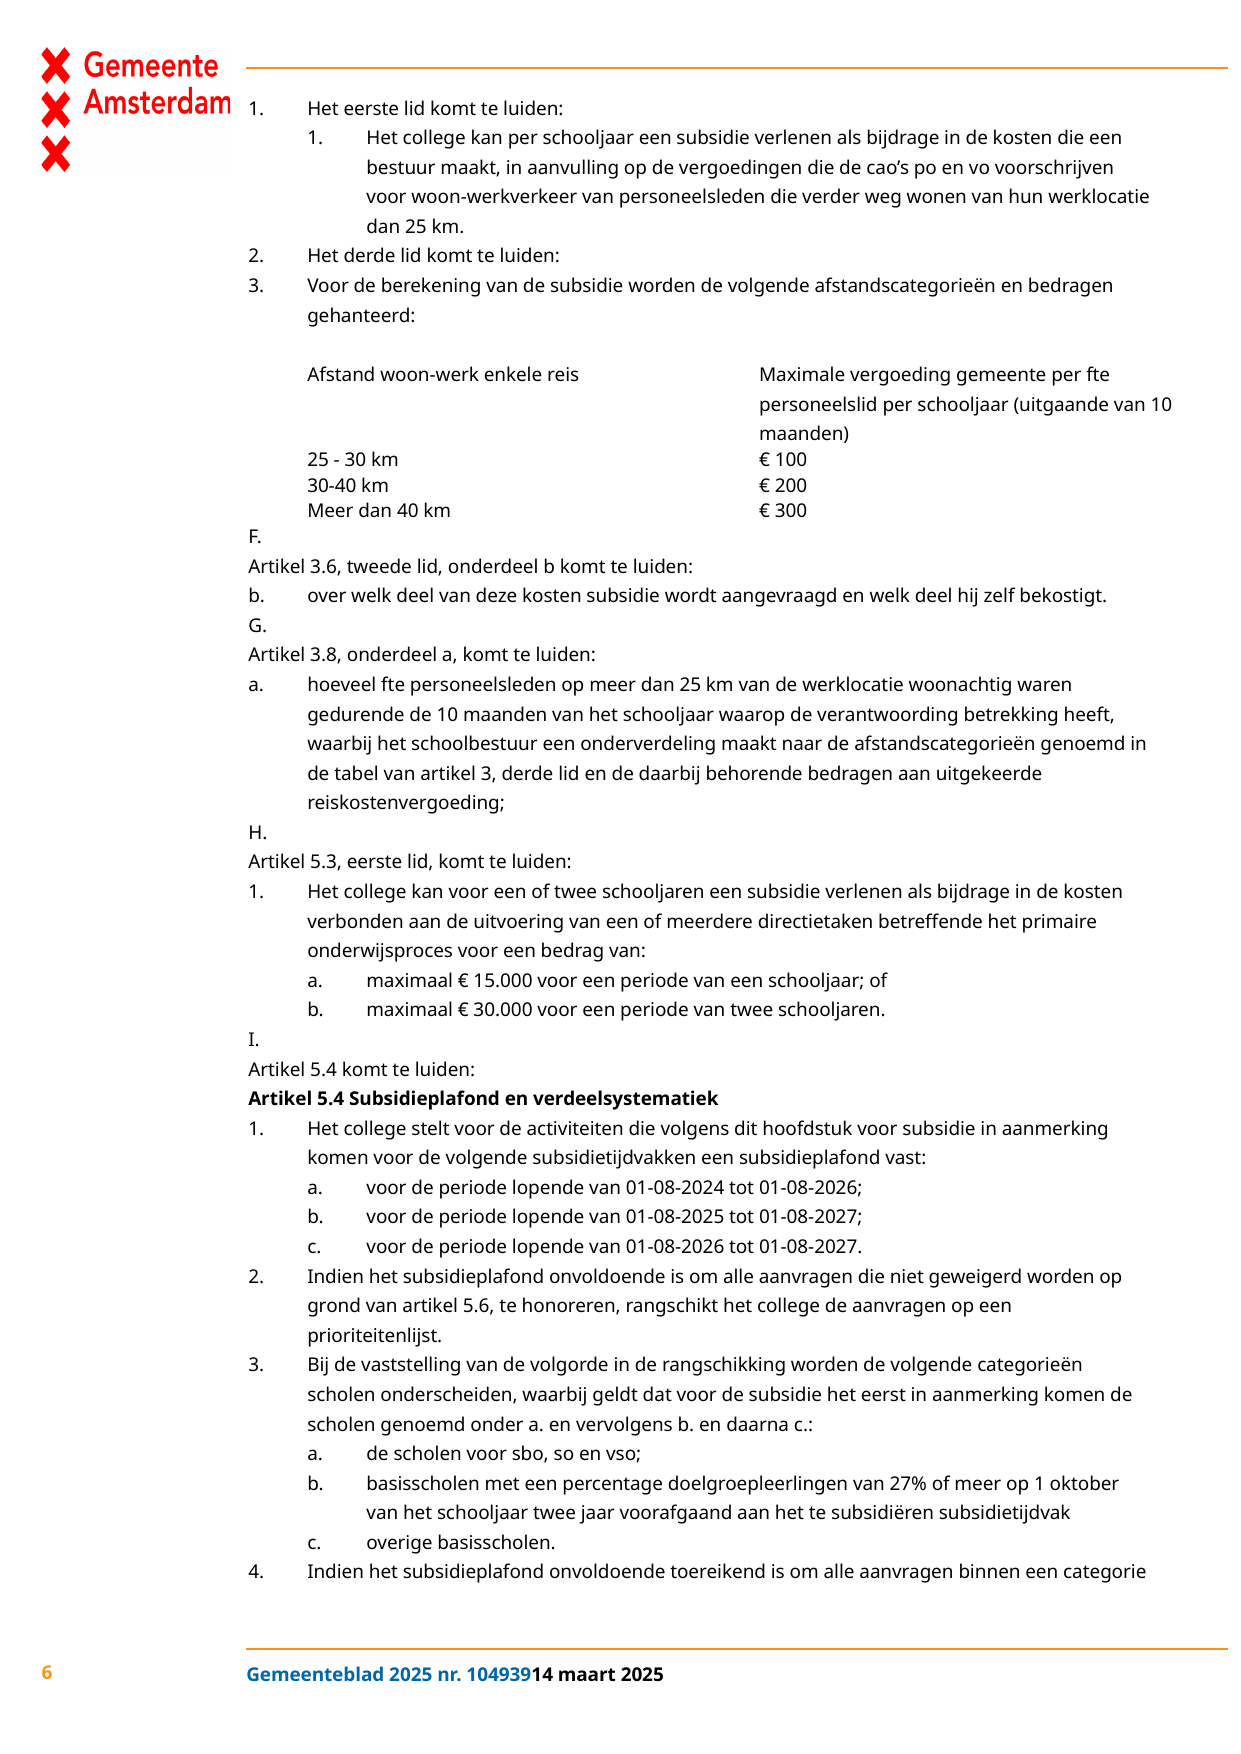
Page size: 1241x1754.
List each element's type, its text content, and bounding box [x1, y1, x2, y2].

text Artikel 3.6, tweede lid, onderdeel b komt te luiden: [248, 553, 1152, 579]
list Bij de vaststelling van de volgorde in de rangschikking worden de volgende categorieën scholen onderscheiden, waarbij geldt dat voor de subsidie het eerst in aanmerking komen de scholen genoemd onder a. en vervolgens b. en daarna c.: [248, 1352, 1152, 1437]
list de scholen voor sbo, so en vso; [307, 1440, 1152, 1466]
picture [41, 47, 231, 172]
list voor de periode lopende van 01-08-2025 tot 01-08-2027; [307, 1204, 1152, 1229]
text I. [248, 1026, 1152, 1052]
list Het derde lid komt te luiden: [248, 243, 1152, 268]
list Indien het subsidieplafond onvoldoende is om alle aanvragen die niet geweigerd worden op grond van artikel 5.6, te honoreren, rangschikt het college de aanvragen op een prioriteitenlijst. [248, 1263, 1152, 1348]
list Voor de berekening van de subsidie worden de volgende afstandscategorieën en bedragen gehanteerd: [248, 272, 1152, 328]
text F. [248, 523, 1152, 549]
text Artikel 5.3, eerste lid, komt te luiden: [248, 849, 1152, 874]
list voor de periode lopende van 01-08-2026 tot 01-08-2027. [307, 1233, 1152, 1259]
table_cell 30-40 km [307, 472, 759, 497]
text H. [248, 819, 1152, 845]
list maximaal € 30.000 voor een periode van twee schooljaren. [307, 997, 1152, 1022]
text G. [248, 612, 1152, 638]
list Het college kan voor een of twee schooljaren een subsidie verlenen als bijdrage in de kosten verbonden aan de uitvoering van een of meerdere directietaken betreffende het primaire onderwijsproces voor een bedrag van: [248, 878, 1152, 963]
list voor de periode lopende van 01-08-2024 tot 01-08-2026; [307, 1174, 1152, 1200]
list basisscholen met een percentage doelgroepleerlingen van 27% of meer op 1 oktober van het schooljaar twee jaar voorafgaand aan het te subsidiëren subsidietijdvak [307, 1470, 1152, 1525]
list Het college kan per schooljaar een subsidie verlenen als bijdrage in de kosten die een bestuur maakt, in aanvulling op de vergoedingen die de cao’s po en vo voorschrijven voor woon-werkverkeer van personeelsleden die verder weg wonen van hun werklocatie dan 25 km. [307, 124, 1152, 239]
table_cell Meer dan 40 km [307, 498, 759, 523]
list hoeveel fte personeelsleden op meer dan 25 km van de werklocatie woonachtig waren gedurende de 10 maanden van het schooljaar waarop de verantwoording betrekking heeft, waarbij het schoolbestuur een onderverdeling maakt naar de afstandscategorieën genoemd in de tabel van artikel 3, derde lid en de daarbij behorende bedragen aan uitgekeerde reiskostenvergoeding; [248, 671, 1152, 815]
table_header Maximale vergoeding gemeente per fte personeelslid per schooljaar (uitgaande van 10 maanden) [759, 361, 1211, 446]
list Het eerste lid komt te luiden: [248, 95, 1152, 121]
table_header Afstand woon-werk enkele reis [307, 361, 759, 446]
table_cell € 200 [759, 472, 1211, 497]
table_cell € 100 [759, 446, 1211, 472]
list overige basisscholen. [307, 1529, 1152, 1555]
list Indien het subsidieplafond onvoldoende toereikend is om alle aanvragen binnen een categorie [248, 1559, 1152, 1584]
text Artikel 5.4 Subsidieplafond en verdeelsystematiek [248, 1085, 1152, 1111]
table_cell 25 - 30 km [307, 446, 759, 472]
list maximaal € 15.000 voor een periode van een schooljaar; of [307, 967, 1152, 993]
text Artikel 3.8, onderdeel a, komt te luiden: [248, 642, 1152, 667]
text Artikel 5.4 komt te luiden: [248, 1056, 1152, 1082]
table_cell € 300 [759, 498, 1211, 523]
list Het college stelt voor de activiteiten die volgens dit hoofdstuk voor subsidie in aanmerking komen voor de volgende subsidietijdvakken een subsidieplafond vast: [248, 1115, 1152, 1170]
list over welk deel van deze kosten subsidie wordt aangevraagd en welk deel hij zelf bekostigt. [248, 582, 1152, 608]
